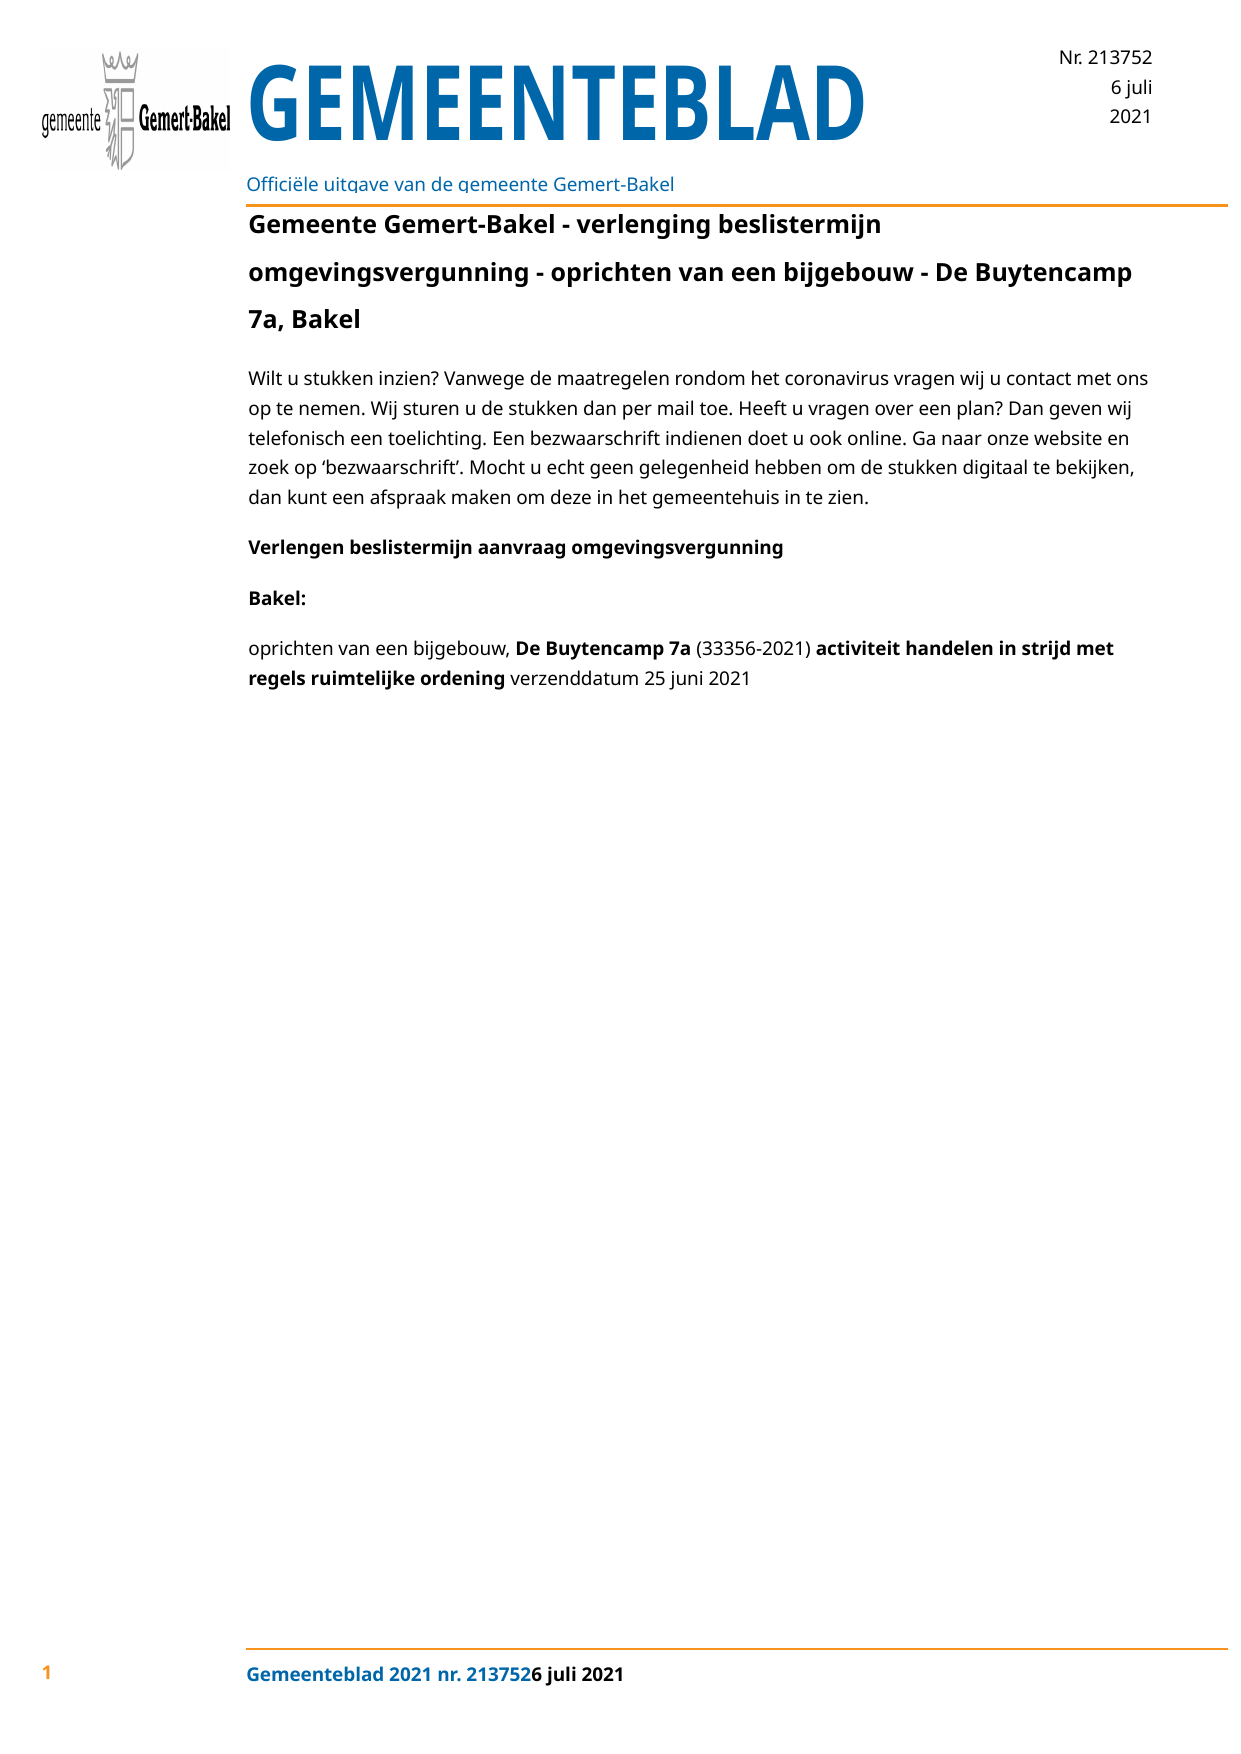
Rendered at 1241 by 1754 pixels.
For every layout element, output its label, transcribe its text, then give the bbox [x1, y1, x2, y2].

text oprichten van een bijgebouw, De Buytencamp 7a (33356-2021) activiteit handelen in strijd met regels ruimtelijke ordening verzenddatum 25 juni 2021 [248, 635, 1152, 690]
text Verlengen beslistermijn aanvraag omgevingsvergunning [248, 534, 1152, 560]
text Gemeente Gemert-Bakel - verlenging beslistermijn omgevingsvergunning - oprichten van een bijgebouw - De Buytencamp 7a, Bakel [248, 207, 1152, 336]
text Wilt u stukken inzien? Vanwege de maatregelen rondom het coronavirus vragen wij u contact met ons op te nemen. Wij sturen u de stukken dan per mail toe. Heeft u vragen over een plan? Dan geven wij telefonisch een toelichting. Een bezwaarschrift indienen doet u ook online. Ga naar onze website en zoek op ‘bezwaarschrift’. Mocht u echt geen gelegenheid hebben om de stukken digitaal te bekijken, dan kunt een afspraak maken om deze in het gemeentehuis in te zien. [248, 366, 1152, 509]
text Bakel: [248, 585, 1152, 610]
picture [41, 47, 231, 172]
